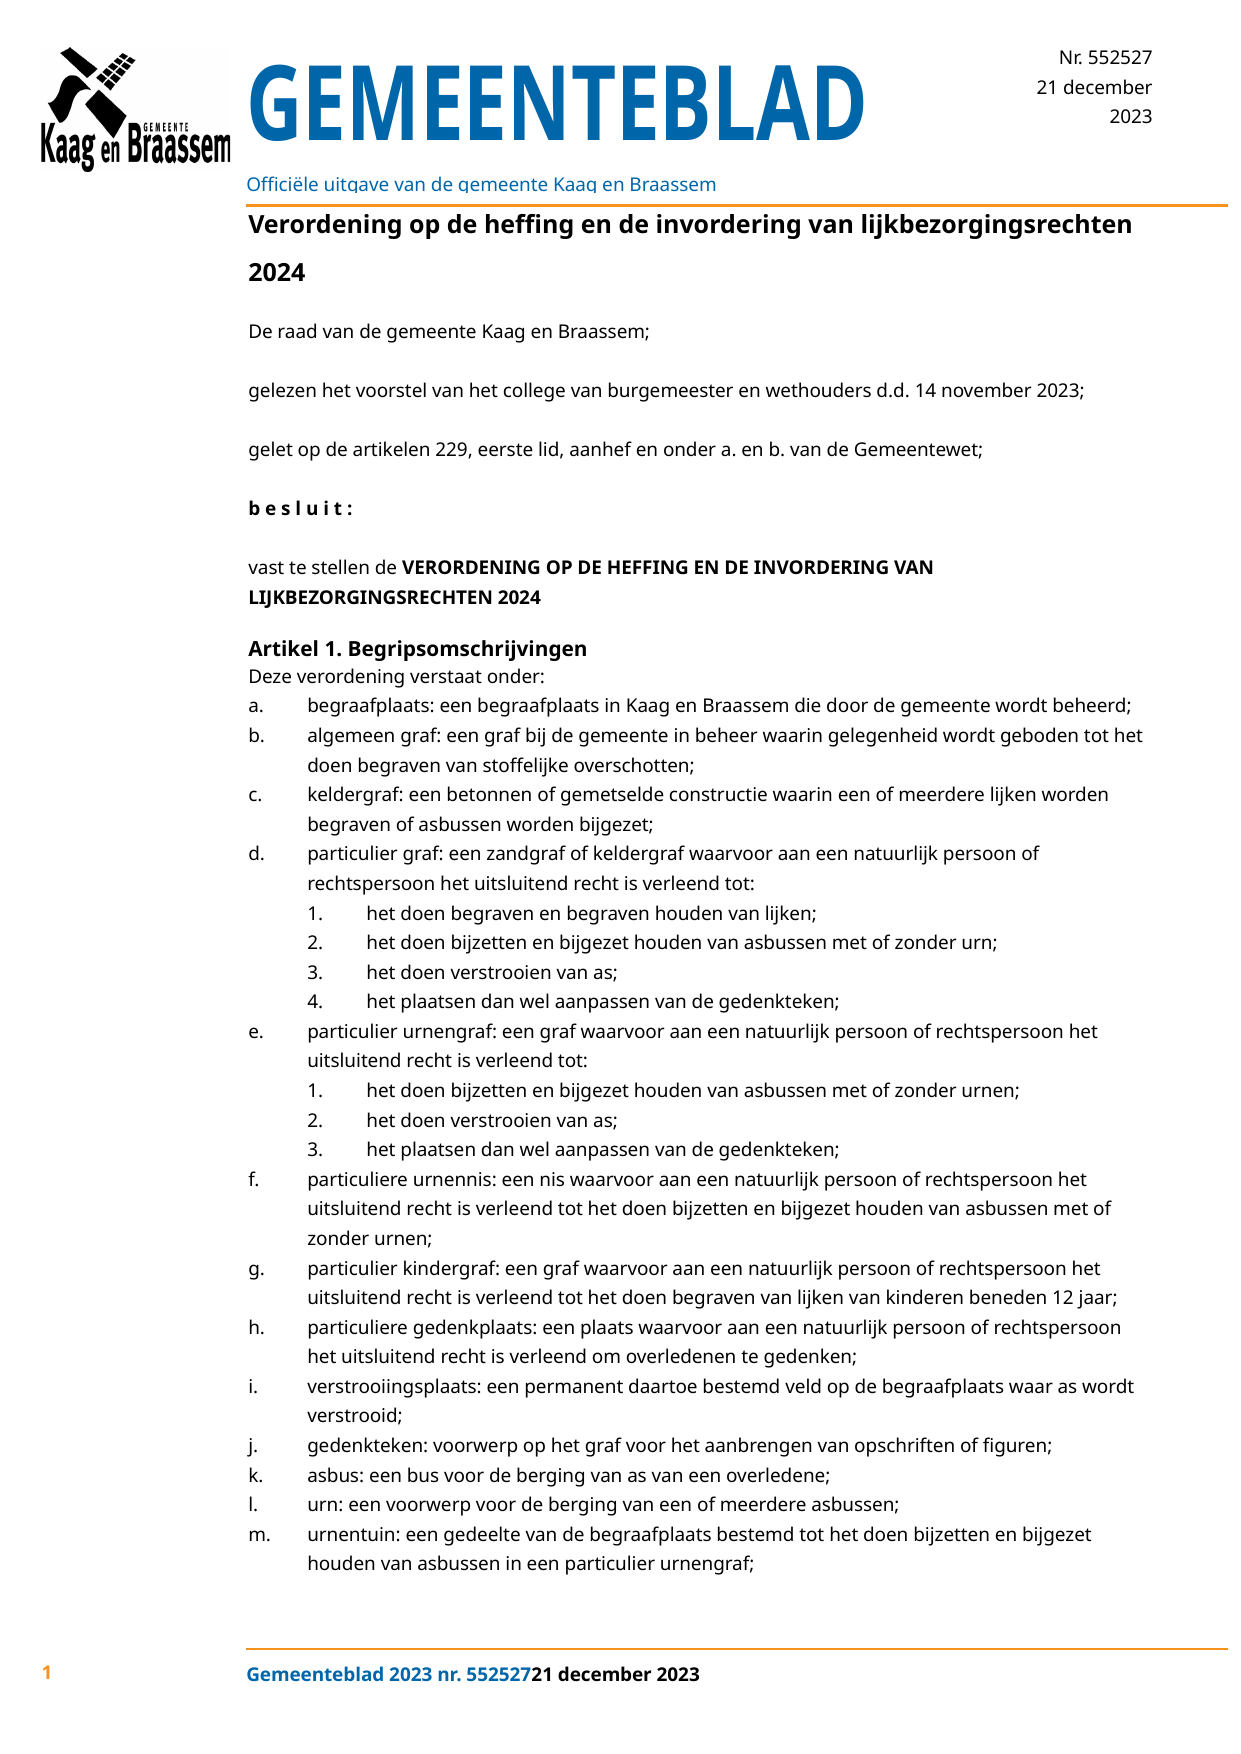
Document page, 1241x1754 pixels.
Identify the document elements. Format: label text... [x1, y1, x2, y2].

text vast te stellen de VERORDENING OP DE HEFFING EN DE INVORDERING VAN LIJKBEZORGINGSRECHTEN 2024 [248, 554, 1152, 610]
picture [41, 47, 231, 172]
list het doen bijzetten en bijgezet houden van asbussen met of zonder urnen; [307, 1077, 1152, 1103]
text De raad van de gemeente Kaag en Braassem; [248, 318, 1152, 344]
list het plaatsen dan wel aanpassen van de gedenkteken; [307, 1136, 1152, 1162]
text Verordening op de heffing en de invordering van lijkbezorgingsrechten 2024 [248, 207, 1152, 288]
list keldergraf: een betonnen of gemetselde constructie waarin een of meerdere lijken worden begraven of asbussen worden bijgezet; [248, 781, 1152, 837]
list urn: een voorwerp voor de berging van een of meerdere asbussen; [248, 1491, 1152, 1517]
list particulier graf: een zandgraf of keldergraf waarvoor aan een natuurlijk persoon of rechtspersoon het uitsluitend recht is verleend tot: [248, 841, 1152, 896]
list particuliere gedenkplaats: een plaats waarvoor aan een natuurlijk persoon of rechtspersoon het uitsluitend recht is verleend om overledenen te gedenken; [248, 1314, 1152, 1369]
text b e s l u i t : [248, 495, 1152, 521]
list verstrooiingsplaats: een permanent daartoe bestemd veld op de begraafplaats waar as wordt verstrooid; [248, 1373, 1152, 1428]
list particuliere urnennis: een nis waarvoor aan een natuurlijk persoon of rechtspersoon het uitsluitend recht is verleend tot het doen bijzetten en bijgezet houden van asbussen met of zonder urnen; [248, 1166, 1152, 1251]
text gelet op de artikelen 229, eerste lid, aanhef en onder a. en b. van de Gemeentewet; [248, 436, 1152, 462]
list het doen begraven en begraven houden van lijken; [307, 900, 1152, 925]
text gelezen het voorstel van het college van burgemeester en wethouders d.d. 14 november 2023; [248, 377, 1152, 403]
text Artikel 1. Begripsomschrijvingen [248, 634, 1152, 663]
list het doen verstrooien van as; [307, 1107, 1152, 1132]
list asbus: een bus voor de berging van as van een overledene; [248, 1462, 1152, 1487]
list particulier kindergraf: een graf waarvoor aan een natuurlijk persoon of rechtspersoon het uitsluitend recht is verleend tot het doen begraven van lijken van kinderen beneden 12 jaar; [248, 1255, 1152, 1310]
text Deze verordening verstaat onder: [248, 663, 1152, 689]
list urnentuin: een gedeelte van de begraafplaats bestemd tot het doen bijzetten en bijgezet houden van asbussen in een particulier urnengraf; [248, 1521, 1152, 1576]
list het doen bijzetten en bijgezet houden van asbussen met of zonder urn; [307, 929, 1152, 955]
list particulier urnengraf: een graf waarvoor aan een natuurlijk persoon of rechtspersoon het uitsluitend recht is verleend tot: [248, 1018, 1152, 1073]
list het plaatsen dan wel aanpassen van de gedenkteken; [307, 988, 1152, 1014]
list algemeen graf: een graf bij de gemeente in beheer waarin gelegenheid wordt geboden tot het doen begraven van stoffelijke overschotten; [248, 722, 1152, 777]
list begraafplaats: een begraafplaats in Kaag en Braassem die door de gemeente wordt beheerd; [248, 693, 1152, 718]
list het doen verstrooien van as; [307, 959, 1152, 984]
list gedenkteken: voorwerp op het graf voor het aanbrengen van opschriften of figuren; [248, 1432, 1152, 1458]
